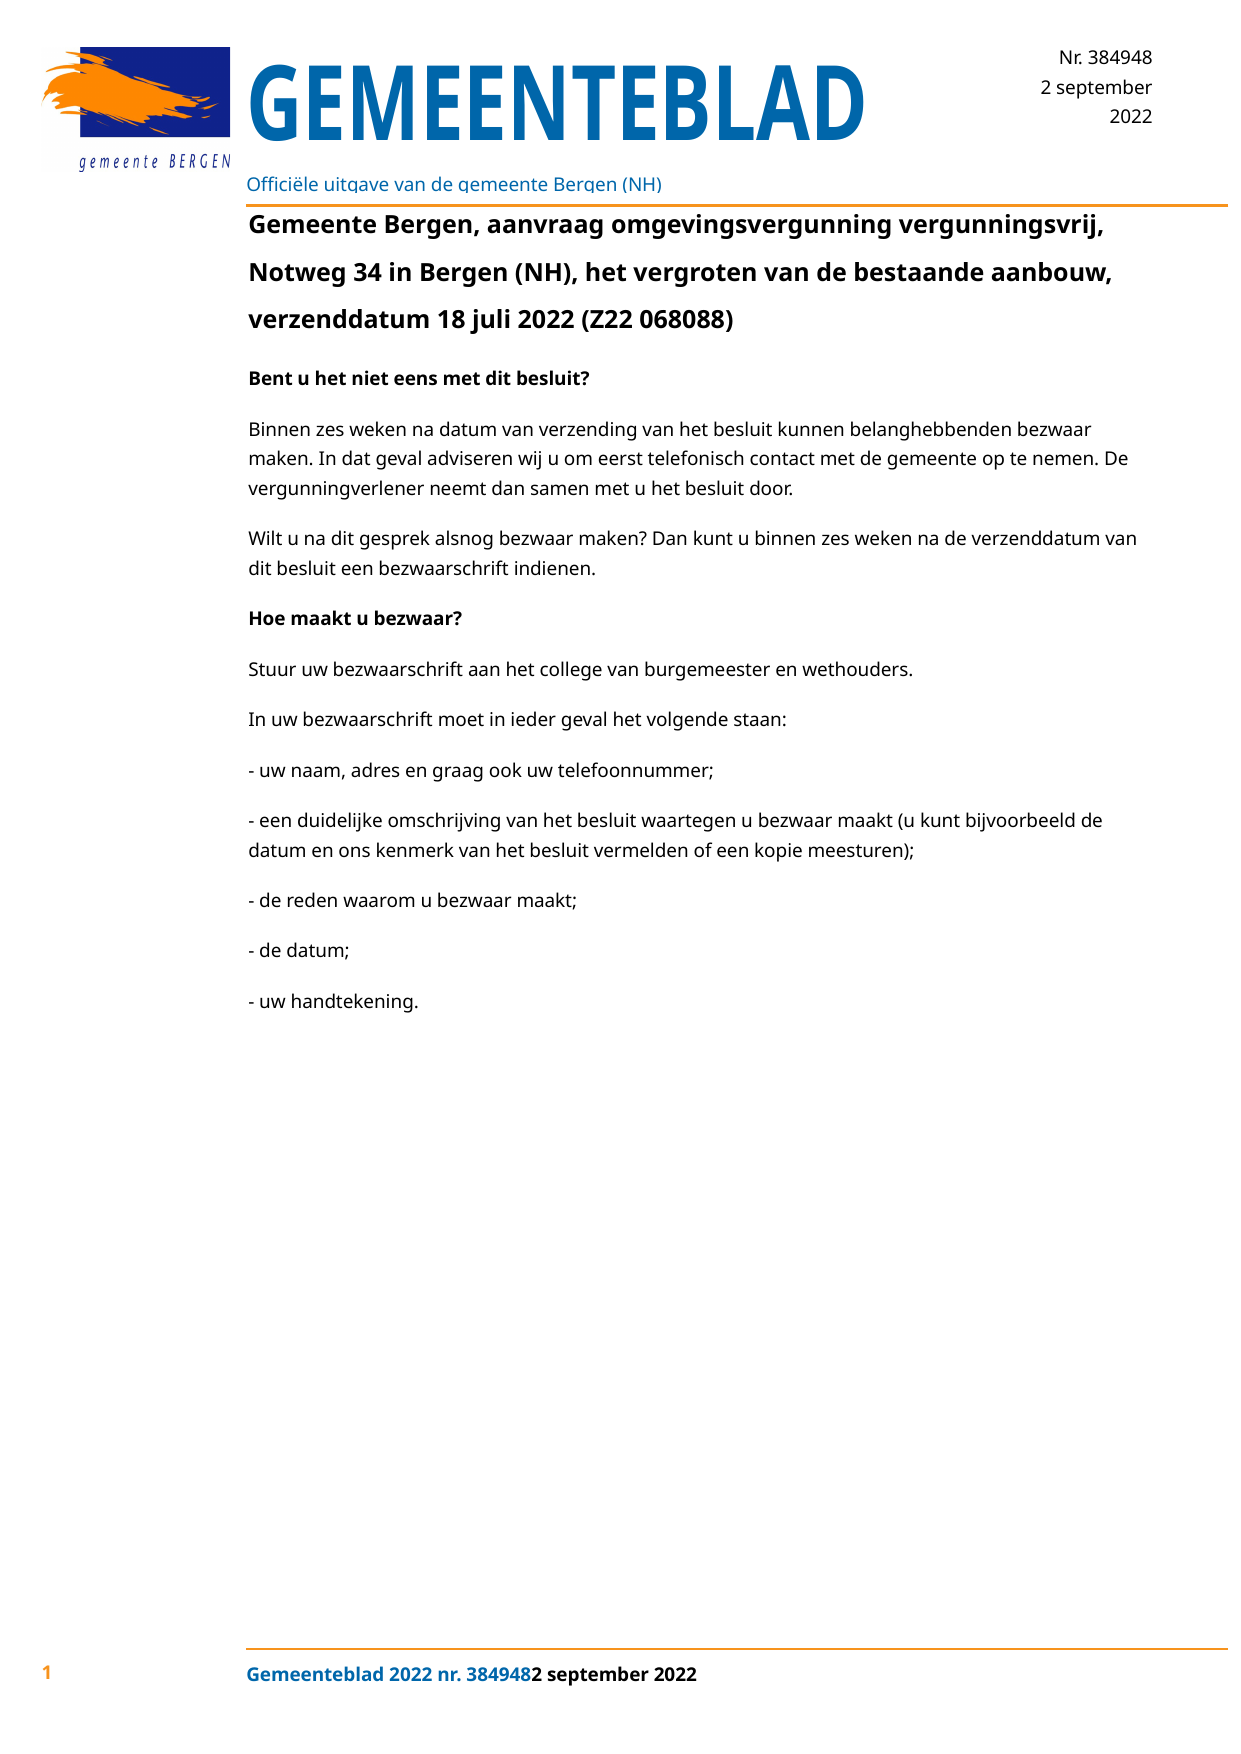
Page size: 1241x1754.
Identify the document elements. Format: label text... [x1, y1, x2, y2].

text Bent u het niet eens met dit besluit? [248, 366, 1152, 391]
text - uw naam, adres en graag ook uw telefoonnummer; [248, 757, 1152, 782]
text - de reden waarom u bezwaar maakt; [248, 887, 1152, 913]
text Binnen zes weken na datum van verzending van het besluit kunnen belanghebbenden bezwaar maken. In dat geval adviseren wij u om eerst telefonisch contact met de gemeente op te nemen. De vergunningverlener neemt dan samen met u het besluit door. [248, 416, 1152, 501]
text - een duidelijke omschrijving van het besluit waartegen u bezwaar maakt (u kunt bijvoorbeeld de datum en ons kenmerk van het besluit vermelden of een kopie meesturen); [248, 807, 1152, 862]
text - uw handtekening. [248, 988, 1152, 1014]
text Stuur uw bezwaarschrift aan het college van burgemeester en wethouders. [248, 656, 1152, 682]
text Wilt u na dit gesprek alsnog bezwaar maken? Dan kunt u binnen zes weken na de verzenddatum van dit besluit een bezwaarschrift indienen. [248, 526, 1152, 581]
text - de datum; [248, 938, 1152, 963]
text Hoe maakt u bezwaar? [248, 606, 1152, 631]
text In uw bezwaarschrift moet in ieder geval het volgende staan: [248, 706, 1152, 732]
text Gemeente Bergen, aanvraag omgevingsvergunning vergunningsvrij, Notweg 34 in Bergen (NH), het vergroten van de bestaande aanbouw, verzenddatum 18 juli 2022 (Z22 068088) [248, 207, 1152, 336]
picture [41, 47, 231, 172]
